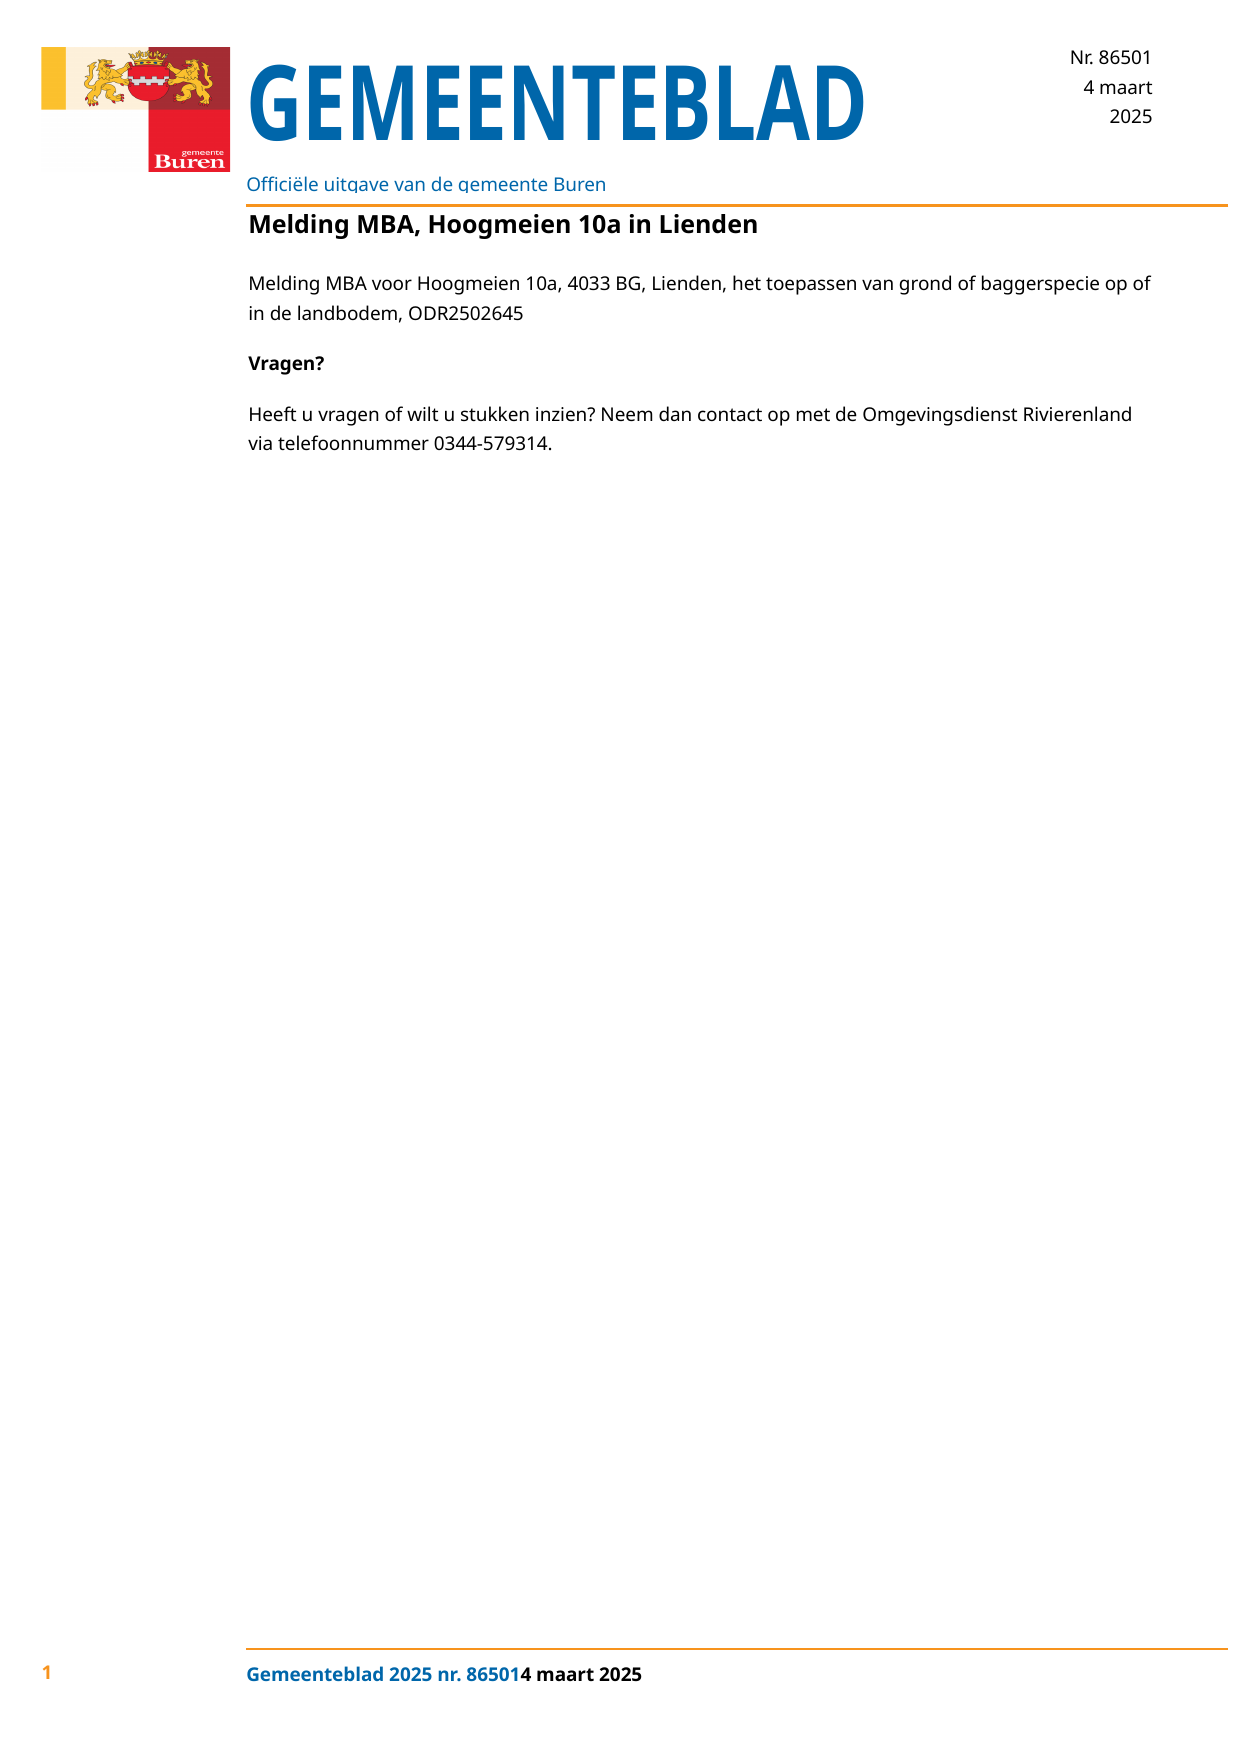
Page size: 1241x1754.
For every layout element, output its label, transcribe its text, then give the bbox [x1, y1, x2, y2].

text Heeft u vragen of wilt u stukken inzien? Neem dan contact op met de Omgevingsdienst Rivierenland via telefoonnummer 0344-579314. [248, 401, 1152, 456]
text Vragen? [248, 350, 1152, 376]
picture [41, 47, 231, 172]
text Melding MBA voor Hoogmeien 10a, 4033 BG, Lienden, het toepassen van grond of baggerspecie op of in de landbodem, ODR2502645 [248, 270, 1152, 326]
text Melding MBA, Hoogmeien 10a in Lienden [248, 207, 1152, 241]
